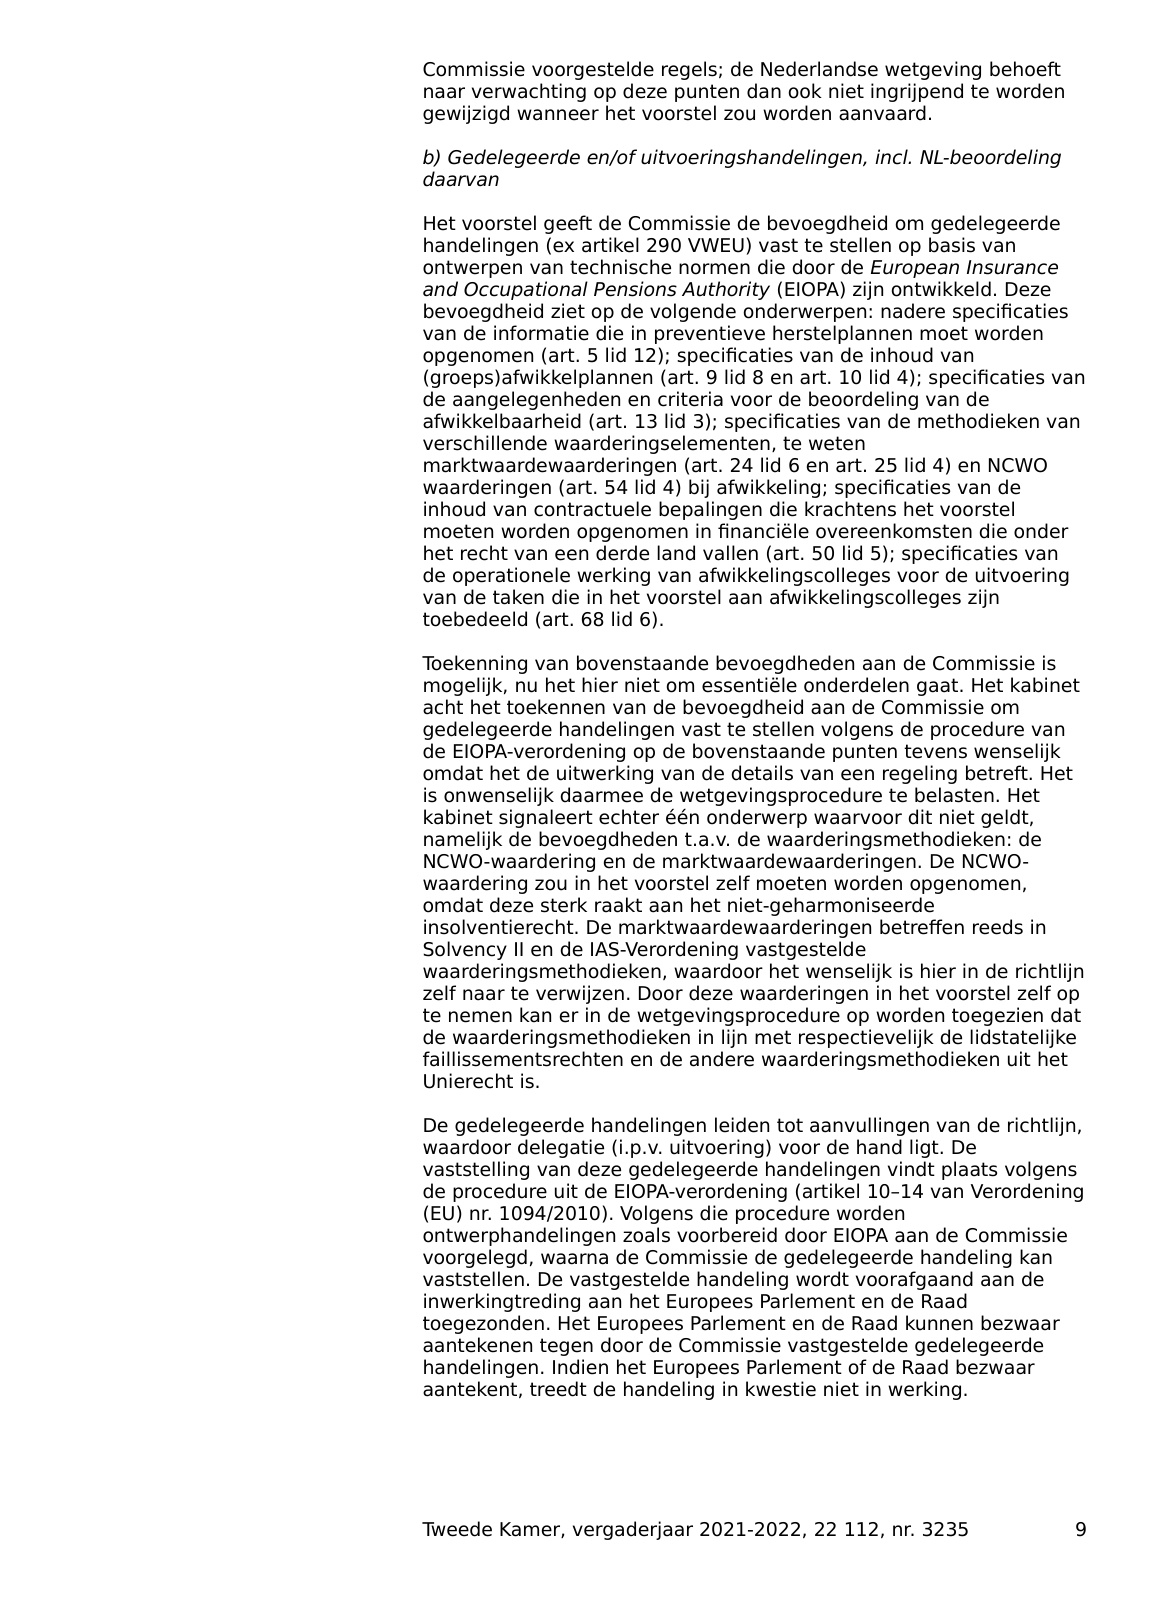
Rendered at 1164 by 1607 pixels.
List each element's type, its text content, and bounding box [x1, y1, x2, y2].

text Het voorstel geeft de Commissie de bevoegdheid om gedelegeerde handelingen (ex artikel 290 VWEU) vast te stellen op basis van ontwerpen van technische normen die door de European Insurance and Occupational Pensions Authority (EIOPA) zijn ontwikkeld. Deze bevoegdheid ziet op de volgende onderwerpen: nadere specificaties van de informatie die in preventieve herstelplannen moet worden opgenomen (art. 5 lid 12); specificaties van de inhoud van (groeps)afwikkelplannen (art. 9 lid 8 en art. 10 lid 4); specificaties van de aangelegenheden en criteria voor de beoordeling van de afwikkelbaarheid (art. 13 lid 3); specificaties van de methodieken van verschillende waarderingselementen, te weten marktwaardewaarderingen (art. 24 lid 6 en art. 25 lid 4) en NCWO waarderingen (art. 54 lid 4) bij afwikkeling; specificaties van de inhoud van contractuele bepalingen die krachtens het voorstel moeten worden opgenomen in financiële overeenkomsten die onder het recht van een derde land vallen (art. 50 lid 5); specificaties van de operationele werking van afwikkelingscolleges voor de uitvoering van de taken die in het voorstel aan afwikkelingscolleges zijn toebedeeld (art. 68 lid 6). [422, 213, 1087, 631]
text Toekenning van bovenstaande bevoegdheden aan de Commissie is mogelijk, nu het hier niet om essentiële onderdelen gaat. Het kabinet acht het toekennen van de bevoegdheid aan de Commissie om gedelegeerde handelingen vast te stellen volgens de procedure van de EIOPA-verordening op de bovenstaande punten tevens wenselijk omdat het de uitwerking van de details van een regeling betreft. Het is onwenselijk daarmee de wetgevingsprocedure te belasten. Het kabinet signaleert echter één onderwerp waarvoor dit niet geldt, namelijk de bevoegdheden t.a.v. de waarderingsmethodieken: de NCWO-waardering en de marktwaardewaarderingen. De NCWO-waardering zou in het voorstel zelf moeten worden opgenomen, omdat deze sterk raakt aan het niet-geharmoniseerde insolventierecht. De marktwaardewaarderingen betreffen reeds in Solvency II en de IAS-Verordening vastgestelde waarderingsmethodieken, waardoor het wenselijk is hier in de richtlijn zelf naar te verwijzen. Door deze waarderingen in het voorstel zelf op te nemen kan er in de wetgevingsprocedure op worden toegezien dat de waarderingsmethodieken in lijn met respectievelijk de lidstatelijke faillissementsrechten en de andere waarderingsmethodieken uit het Unierecht is. [422, 653, 1087, 1093]
text De gedelegeerde handelingen leiden tot aanvullingen van de richtlijn, waardoor delegatie (i.p.v. uitvoering) voor de hand ligt. De vaststelling van deze gedelegeerde handelingen vindt plaats volgens de procedure uit de EIOPA-verordening (artikel 10–14 van Verordening (EU) nr. 1094/2010). Volgens die procedure worden ontwerphandelingen zoals voorbereid door EIOPA aan de Commissie voorgelegd, waarna de Commissie de gedelegeerde handeling kan vaststellen. De vastgestelde handeling wordt voorafgaand aan de inwerkingtreding aan het Europees Parlement en de Raad toegezonden. Het Europees Parlement en de Raad kunnen bezwaar aantekenen tegen door de Commissie vastgestelde gedelegeerde handelingen. Indien het Europees Parlement of de Raad bezwaar aantekent, treedt de handeling in kwestie niet in werking. [422, 1115, 1087, 1401]
subtitle b) Gedelegeerde en/of uitvoeringshandelingen, incl. NL-beoordeling daarvan [422, 147, 1087, 191]
text Commissie voorgestelde regels; de Nederlandse wetgeving behoeft naar verwachting op deze punten dan ook niet ingrijpend te worden gewijzigd wanneer het voorstel zou worden aanvaard. [422, 59, 1087, 125]
